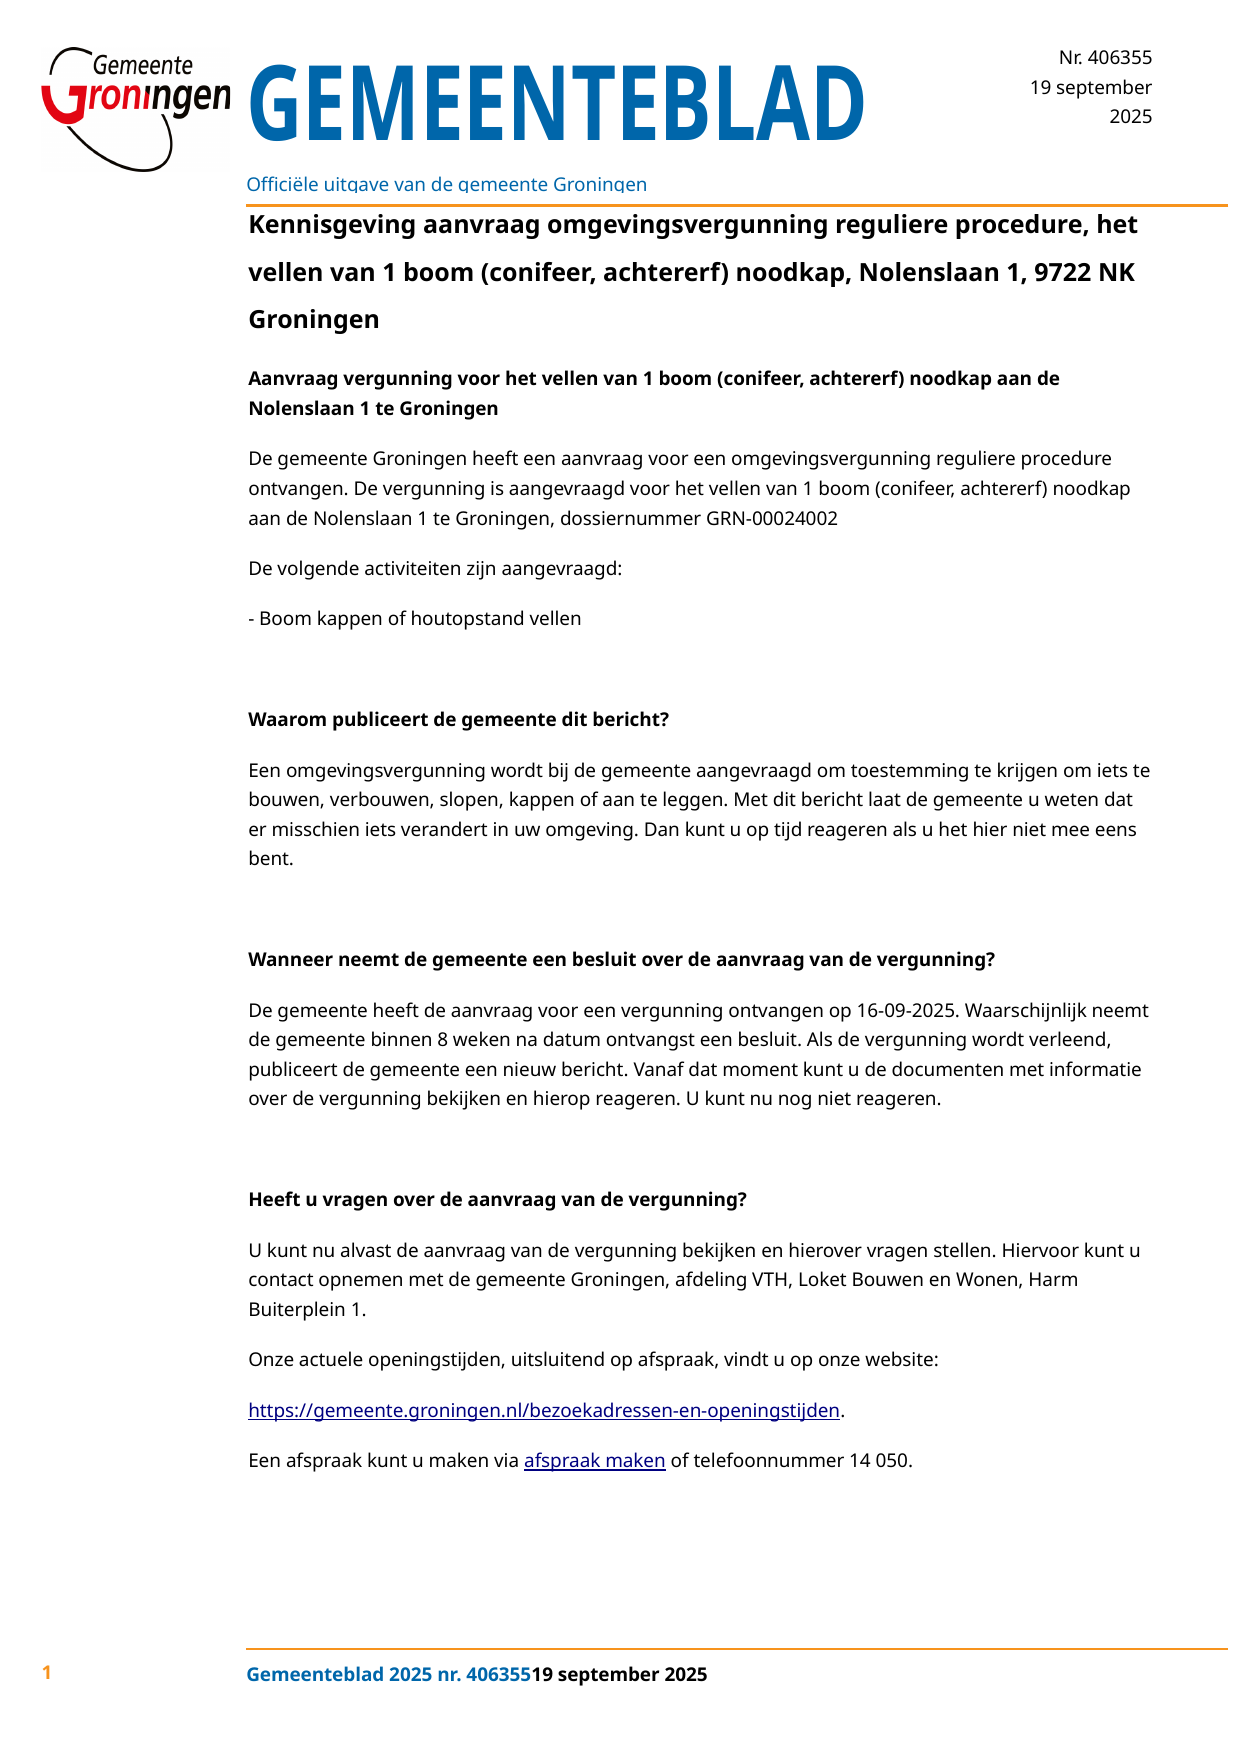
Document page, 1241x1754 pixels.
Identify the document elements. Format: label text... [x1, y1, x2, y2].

text Kennisgeving aanvraag omgevingsvergunning reguliere procedure, het vellen van 1 boom (conifeer, achtererf) noodkap, Nolenslaan 1, 9722 NK Groningen [248, 207, 1152, 336]
text Onze actuele openingstijden, uitsluitend op afspraak, vindt u op onze website: [248, 1346, 1152, 1372]
text Wanneer neemt de gemeente een besluit over de aanvraag van de vergunning? [248, 946, 1152, 972]
text Heeft u vragen over de aanvraag van de vergunning? [248, 1186, 1152, 1212]
text Aanvraag vergunning voor het vellen van 1 boom (conifeer, achtererf) noodkap aan de Nolenslaan 1 te Groningen [248, 366, 1152, 421]
text De gemeente Groningen heeft een aanvraag voor een omgevingsvergunning reguliere procedure ontvangen. De vergunning is aangevraagd voor het vellen van 1 boom (conifeer, achtererf) noodkap aan de Nolenslaan 1 te Groningen, dossiernummer GRN-00024002 [248, 446, 1152, 530]
text De volgende activiteiten zijn aangevraagd: [248, 555, 1152, 581]
text U kunt nu alvast de aanvraag van de vergunning bekijken en hierover vragen stellen. Hiervoor kunt u contact opnemen met de gemeente Groningen, afdeling VTH, Loket Bouwen en Wonen, Harm Buiterplein 1. [248, 1237, 1152, 1322]
text https://gemeente.groningen.nl/bezoekadressen-en-openingstijden. [248, 1397, 1152, 1422]
text Waarom publiceert de gemeente dit bericht? [248, 706, 1152, 732]
text Een afspraak kunt u maken via afspraak maken of telefoonnummer 14 050. [248, 1447, 1152, 1473]
picture [41, 47, 231, 172]
text - Boom kappen of houtopstand vellen [248, 606, 1152, 631]
text Een omgevingsvergunning wordt bij de gemeente aangevraagd om toestemming te krijgen om iets te bouwen, verbouwen, slopen, kappen of aan te leggen. Met dit bericht laat de gemeente u weten dat er misschien iets verandert in uw omgeving. Dan kunt u op tijd reageren als u het hier niet mee eens bent. [248, 757, 1152, 871]
text De gemeente heeft de aanvraag voor een vergunning ontvangen op 16-09-2025. Waarschijnlijk neemt de gemeente binnen 8 weken na datum ontvangst een besluit. Als de vergunning wordt verleend, publiceert de gemeente een nieuw bericht. Vanaf dat moment kunt u de documenten met informatie over de vergunning bekijken en hierop reageren. U kunt nu nog niet reageren. [248, 997, 1152, 1111]
